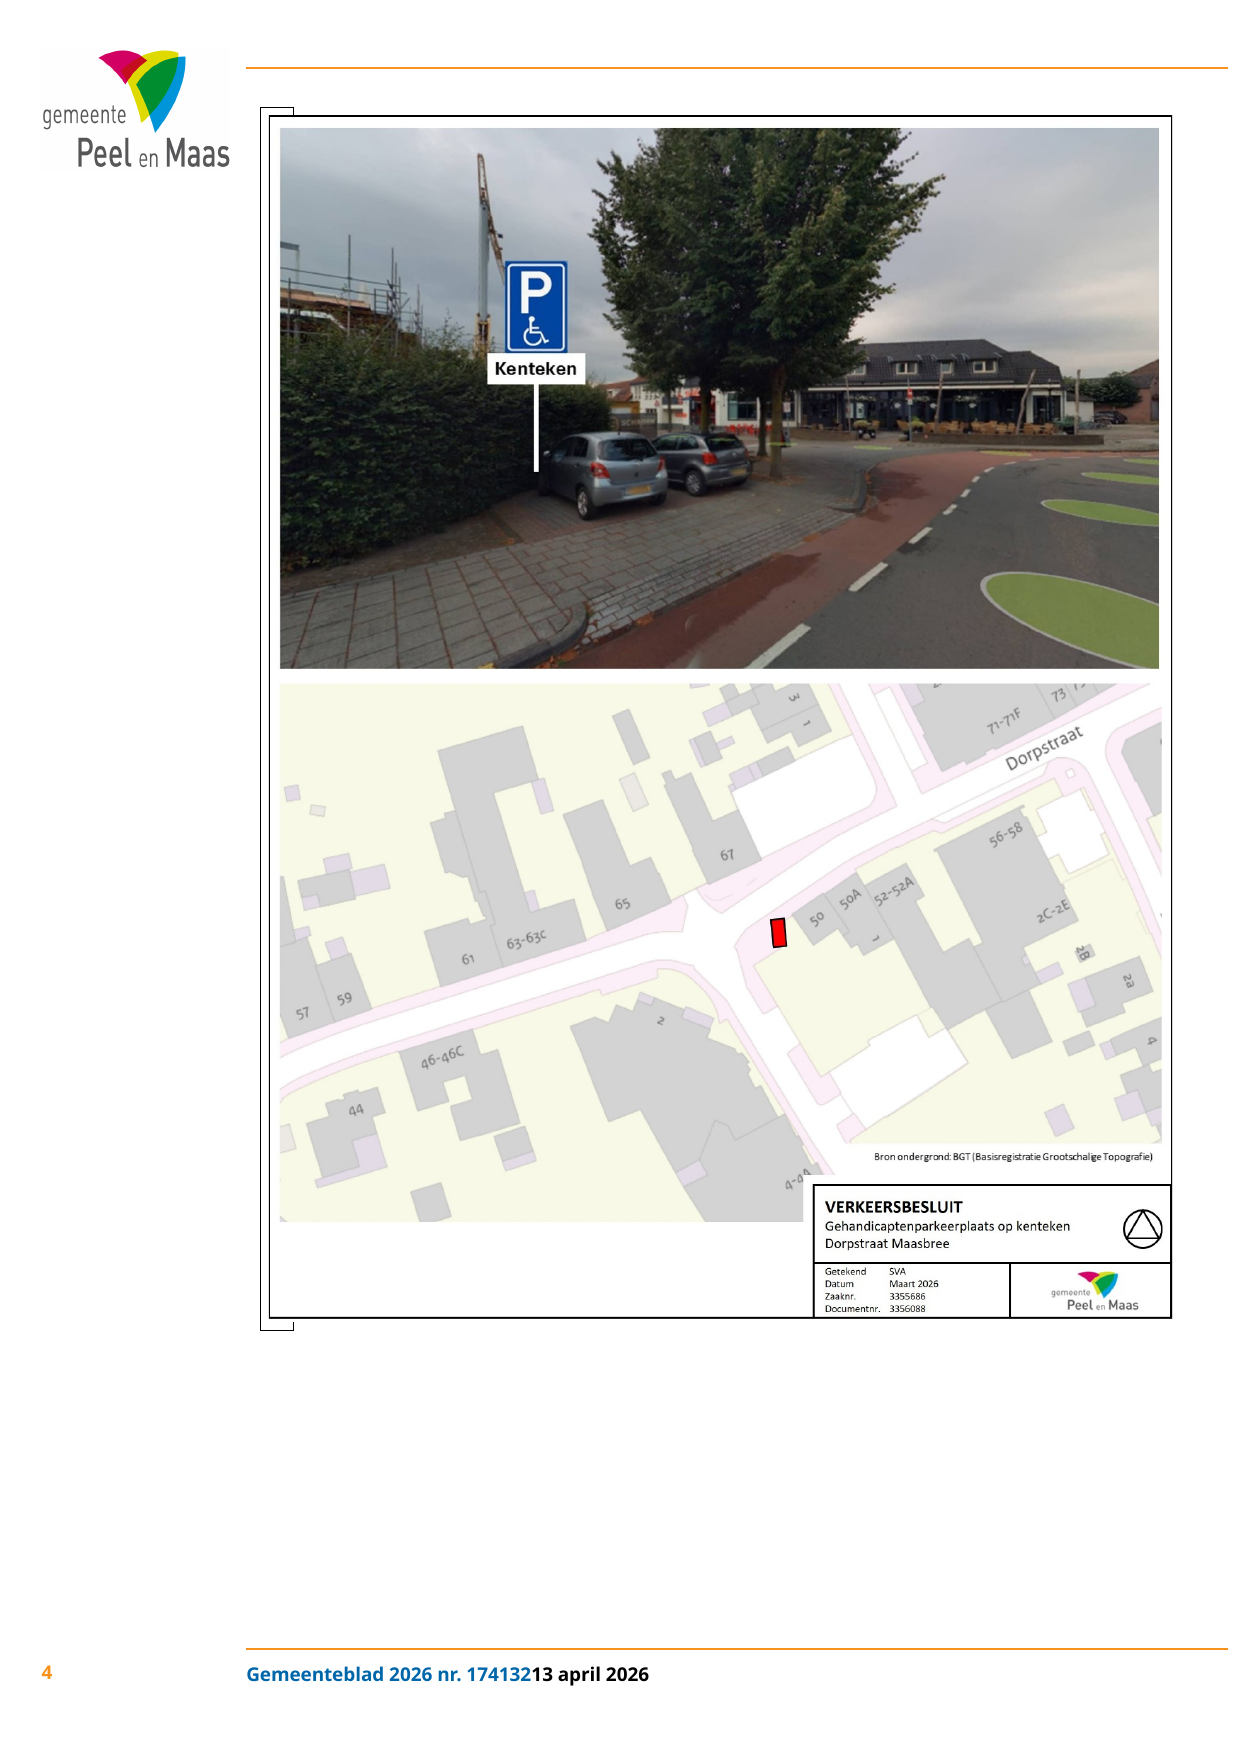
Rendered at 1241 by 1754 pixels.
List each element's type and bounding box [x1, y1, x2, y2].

picture [268, 115, 1173, 1322]
picture [41, 47, 231, 172]
